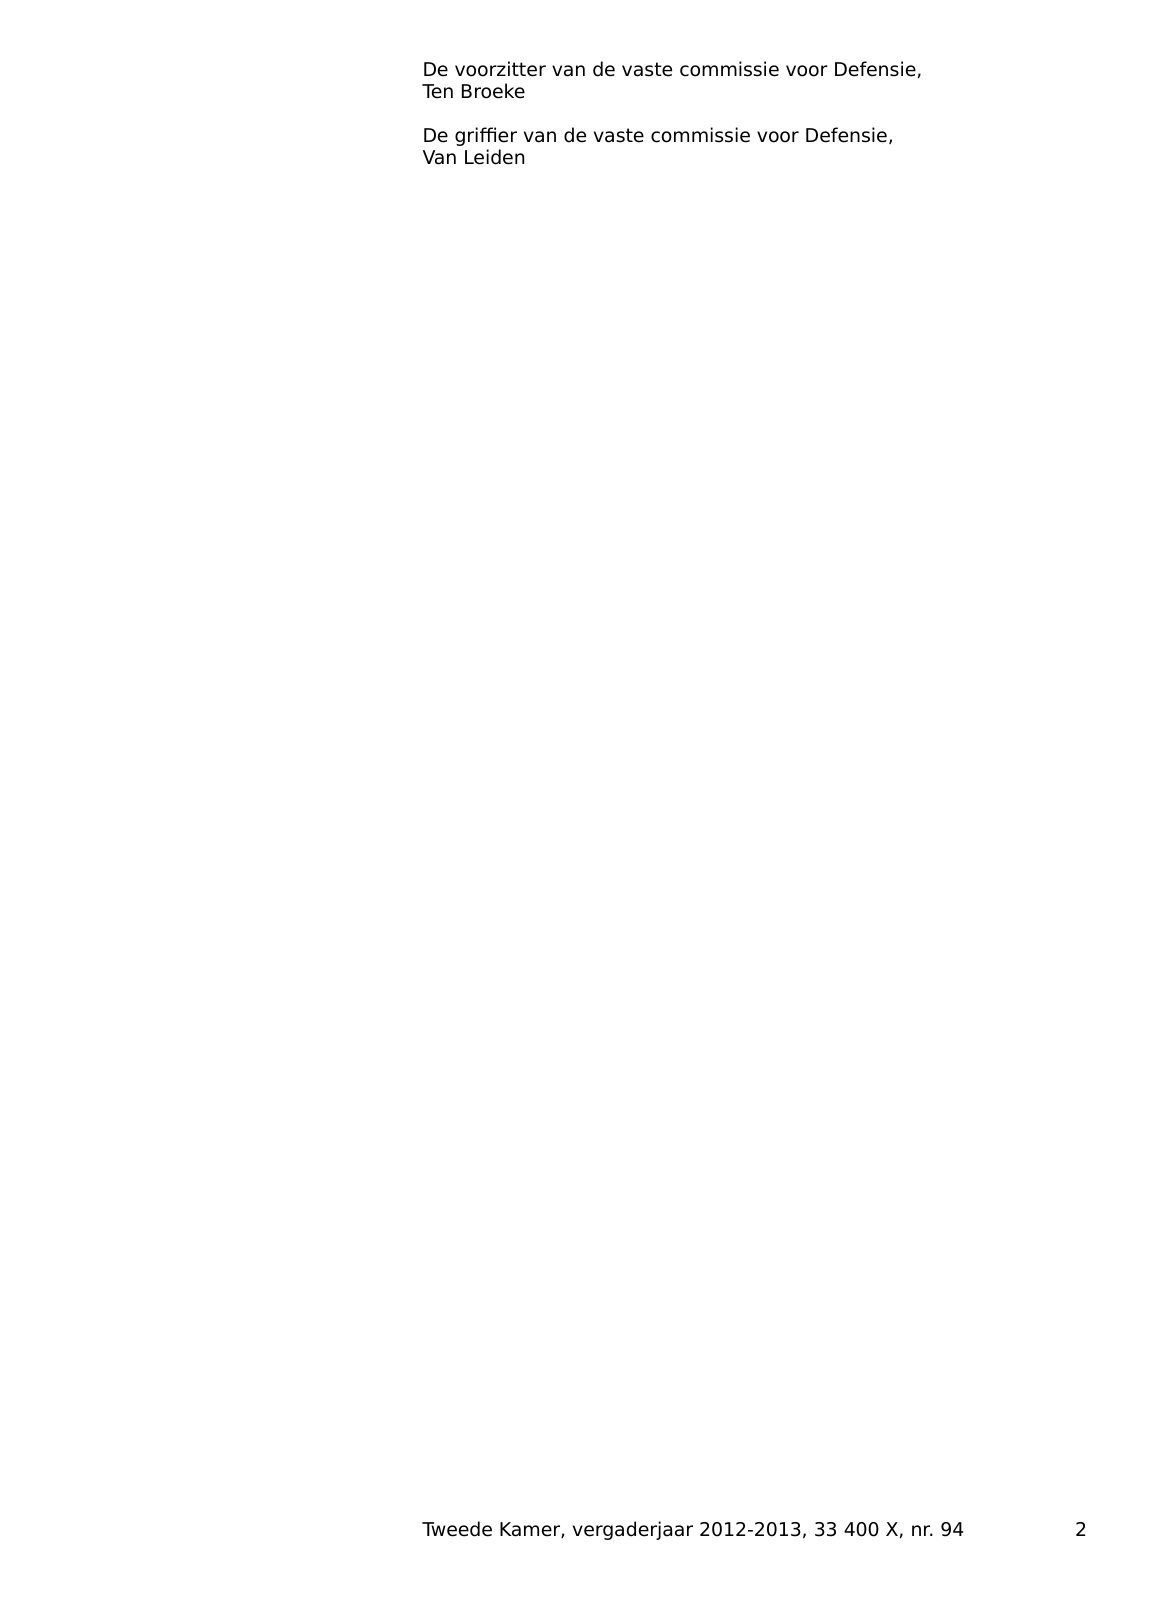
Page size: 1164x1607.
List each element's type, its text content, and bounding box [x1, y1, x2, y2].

text De voorzitter van de vaste commissie voor Defensie, Ten Broeke [422, 59, 1087, 103]
text De griffier van de vaste commissie voor Defensie, Van Leiden [422, 125, 1087, 169]
